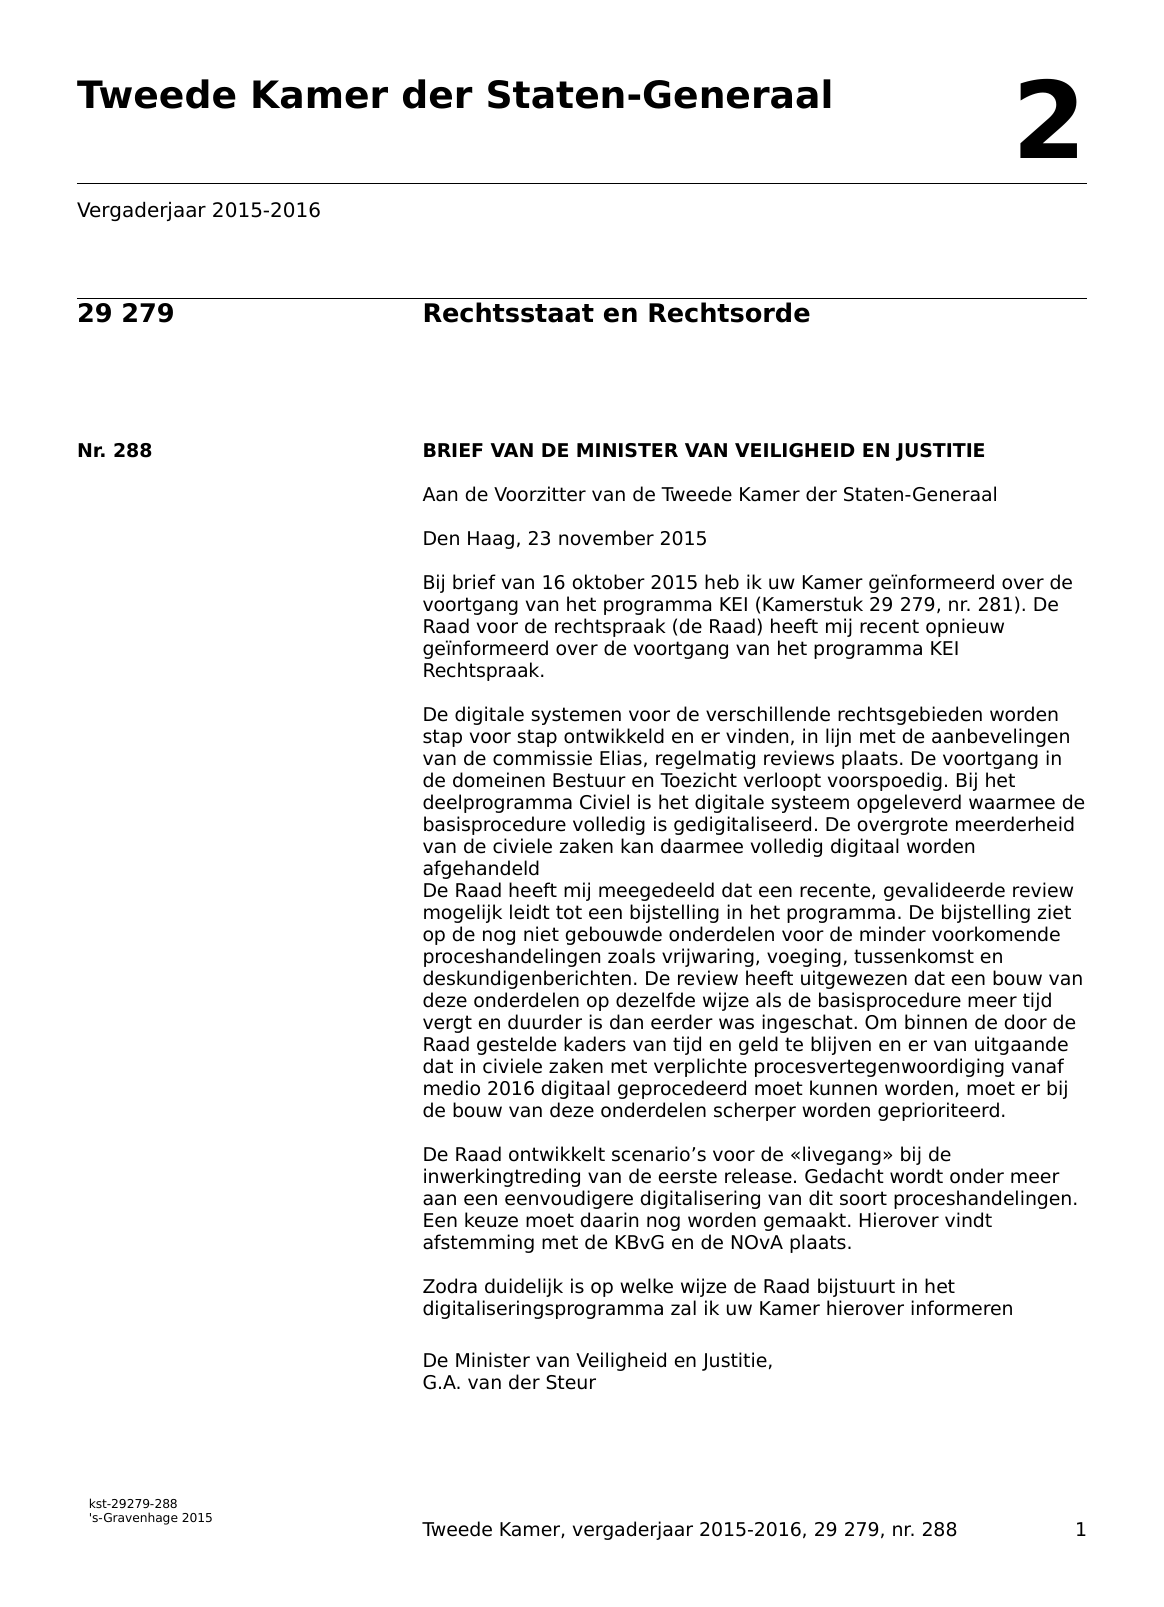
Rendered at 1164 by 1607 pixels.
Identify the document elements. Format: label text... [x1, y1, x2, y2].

text Zodra duidelijk is op welke wijze de Raad bijstuurt in het digitaliseringsprogramma zal ik uw Kamer hierover informeren [422, 1276, 1087, 1320]
text De digitale systemen voor de verschillende rechtsgebieden worden stap voor stap ontwikkeld en er vinden, in lijn met de aanbevelingen van de commissie Elias, regelmatig reviews plaats. De voortgang in de domeinen Bestuur en Toezicht verloopt voorspoedig. Bij het deelprogramma Civiel is het digitale systeem opgeleverd waarmee de basisprocedure volledig is gedigitaliseerd. De overgrote meerderheid van de civiele zaken kan daarmee volledig digitaal worden afgehandeld [422, 704, 1087, 880]
text Bij brief van 16 oktober 2015 heb ik uw Kamer geïnformeerd over de voortgang van het programma KEI (Kamerstuk 29 279, nr. 281). De Raad voor de rechtspraak (de Raad) heeft mij recent opnieuw geïnformeerd over de voortgang van het programma KEI Rechtspraak. [422, 572, 1087, 682]
subtitle 29 279 Rechtsstaat en Rechtsorde [77, 299, 1087, 329]
table_cell Vergaderjaar 2015-2016 [77, 184, 1087, 298]
table_header 2 [886, 59, 1087, 183]
text Den Haag, 23 november 2015 [422, 528, 1087, 550]
text De Raad heeft mij meegedeeld dat een recente, gevalideerde review mogelijk leidt tot een bijstelling in het programma. De bijstelling ziet op de nog niet gebouwde onderdelen voor de minder voorkomende proceshandelingen zoals vrijwaring, voeging, tussenkomst en deskundigenberichten. De review heeft uitgewezen dat een bouw van deze onderdelen op dezelfde wijze als de basisprocedure meer tijd vergt en duurder is dan eerder was ingeschat. Om binnen de door de Raad gestelde kaders van tijd en geld te blijven en er van uitgaande dat in civiele zaken met verplichte procesvertegenwoordiging vanaf medio 2016 digitaal geprocedeerd moet kunnen worden, moet er bij de bouw van deze onderdelen scherper worden geprioriteerd. [422, 880, 1087, 1122]
text Aan de Voorzitter van de Tweede Kamer der Staten-Generaal [422, 484, 1087, 506]
text kst-29279-288 [88, 1497, 323, 1511]
text De Minister van Veiligheid en Justitie, G.A. van der Steur [422, 1350, 1087, 1394]
table_header Tweede Kamer der Staten-Generaal [77, 59, 886, 183]
text 's-Gravenhage 2015 [88, 1511, 323, 1525]
text De Raad ontwikkelt scenario’s voor de «livegang» bij de inwerkingtreding van de eerste release. Gedacht wordt onder meer aan een eenvoudigere digitalisering van dit soort proceshandelingen. Een keuze moet daarin nog worden gemaakt. Hierover vindt afstemming met de KBvG en de NOvA plaats. [422, 1144, 1087, 1254]
subtitle Nr. 288 BRIEF VAN DE MINISTER VAN VEILIGHEID EN JUSTITIE [77, 440, 1087, 462]
